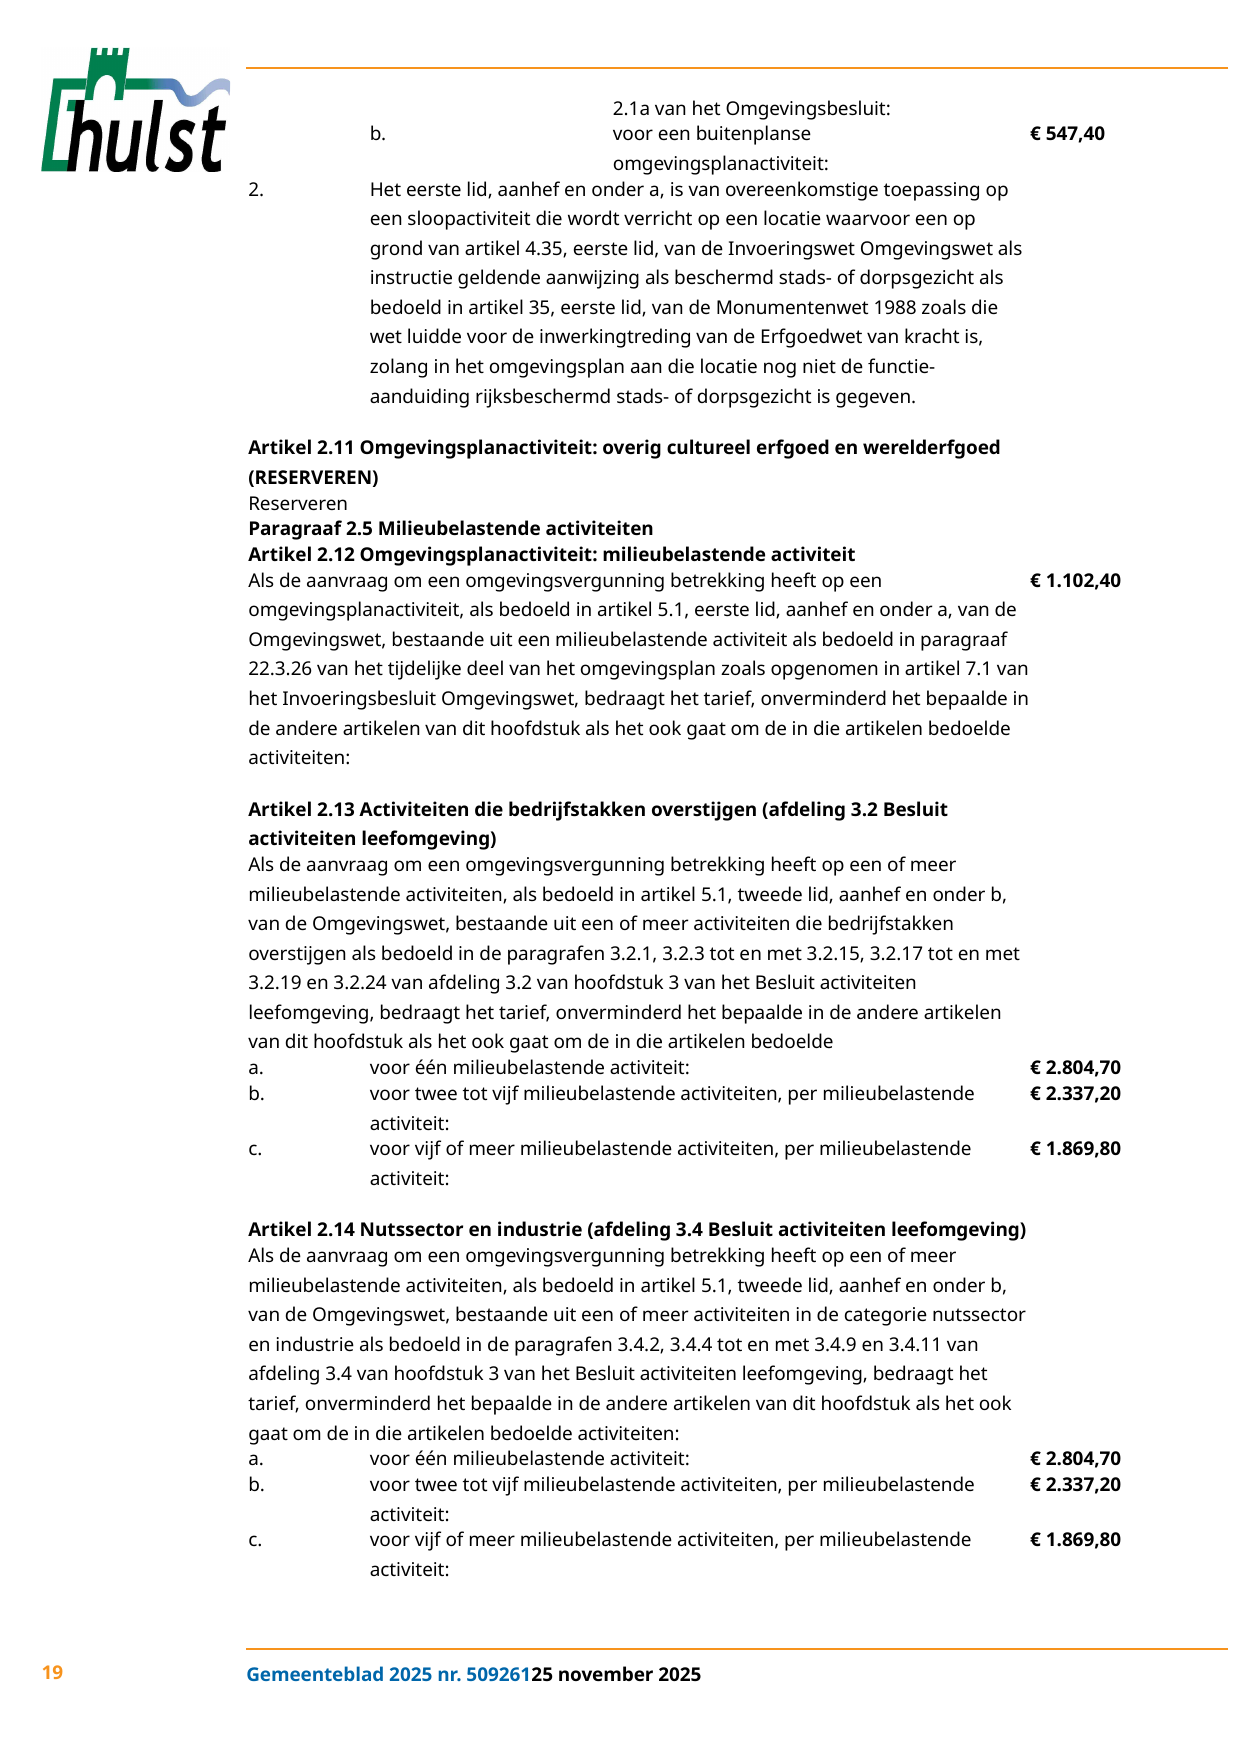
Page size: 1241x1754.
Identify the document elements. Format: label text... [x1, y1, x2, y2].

table_cell € 2.337,20 [1030, 1080, 1152, 1135]
table_cell voor twee tot vijf milieubelastende activiteiten, per milieubelastende activiteit: [370, 1080, 1030, 1135]
table_cell € 2.804,70 [1030, 1445, 1152, 1471]
table_cell [370, 770, 1030, 796]
table_cell b. [248, 1080, 369, 1135]
table_cell [248, 1191, 369, 1216]
table_cell [1030, 409, 1152, 434]
table_cell a. [248, 1445, 369, 1471]
table_cell [1030, 1191, 1152, 1216]
table_cell a. [248, 1054, 369, 1080]
table_cell [248, 1582, 369, 1607]
table_cell b. [370, 121, 613, 176]
table_cell [1030, 796, 1152, 851]
table_cell € 1.102,40 [1030, 567, 1152, 770]
table_cell [1030, 490, 1152, 515]
table_cell [1030, 1582, 1152, 1607]
table_cell Als de aanvraag om een omgevingsvergunning betrekking heeft op een of meer milieubelastende activiteiten, als bedoeld in artikel 5.1, tweede lid, aanhef en onder b, van de Omgevingswet, bestaande uit een of meer activiteiten in de categorie nutssector en industrie als bedoeld in de paragrafen 3.4.2, 3.4.4 tot en met 3.4.9 en 3.4.11 van afdeling 3.4 van hoofdstuk 3 van het Besluit activiteiten leefomgeving, bedraagt het tarief, onverminderd het bepaalde in de andere artikelen van dit hoofdstuk als het ook gaat om de in die artikelen bedoelde activiteiten: [248, 1242, 1030, 1445]
table_cell [1030, 515, 1152, 541]
table_cell Artikel 2.12 Omgevingsplanactiviteit: milieubelastende activiteit [248, 541, 1030, 567]
table_cell € 2.804,70 [1030, 1054, 1152, 1080]
table_cell voor vijf of meer milieubelastende activiteiten, per milieubelastende activiteit: [370, 1526, 1030, 1582]
table_cell c. [248, 1526, 369, 1582]
table_cell [370, 409, 1030, 434]
table_cell Artikel 2.13 Activiteiten die bedrijfstakken overstijgen (afdeling 3.2 Besluit activiteiten leefomgeving) [248, 796, 1030, 851]
table_cell [370, 1582, 1030, 1607]
table_cell € 1.869,80 [1030, 1526, 1152, 1582]
table_cell b. [248, 1471, 369, 1526]
table_cell [1030, 1242, 1152, 1445]
table_cell Artikel 2.11 Omgevingsplanactiviteit: overig cultureel erfgoed en werelderfgoed (RESERVEREN) [248, 434, 1030, 490]
table_cell 2.1a van het Omgevingsbesluit: [613, 95, 1030, 121]
table_cell [248, 770, 369, 796]
table_cell 2. [248, 176, 369, 409]
picture [41, 47, 231, 172]
table_cell [1030, 851, 1152, 1054]
table_cell Als de aanvraag om een omgevingsvergunning betrekking heeft op een of meer milieubelastende activiteiten, als bedoeld in artikel 5.1, tweede lid, aanhef en onder b, van de Omgevingswet, bestaande uit een of meer activiteiten die bedrijfstakken overstijgen als bedoeld in de paragrafen 3.2.1, 3.2.3 tot en met 3.2.15, 3.2.17 tot en met 3.2.19 en 3.2.24 van afdeling 3.2 van hoofdstuk 3 van het Besluit activiteiten leefomgeving, bedraagt het tarief, onverminderd het bepaalde in de andere artikelen van dit hoofdstuk als het ook gaat om de in die artikelen bedoelde [248, 851, 1030, 1054]
table_cell [1030, 770, 1152, 796]
table_cell [248, 95, 369, 121]
table_cell voor vijf of meer milieubelastende activiteiten, per milieubelastende activiteit: [370, 1135, 1030, 1191]
table_cell € 1.869,80 [1030, 1135, 1152, 1191]
table_cell € 547,40 [1030, 121, 1152, 176]
table_cell c. [248, 1135, 369, 1191]
table_cell Reserveren [248, 490, 1030, 515]
table_cell [248, 409, 369, 434]
table_cell voor één milieubelastende activiteit: [370, 1445, 1030, 1471]
table_cell Paragraaf 2.5 Milieubelastende activiteiten [248, 515, 1030, 541]
table_cell [1030, 541, 1152, 567]
table_cell voor een buitenplanse omgevingsplanactiviteit: [613, 121, 1030, 176]
table_cell [1030, 176, 1152, 409]
table_cell Het eerste lid, aanhef en onder a, is van overeenkomstige toepassing op een sloopactiviteit die wordt verricht op een locatie waarvoor een op grond van artikel 4.35, eerste lid, van de Invoeringswet Omgevingswet als instructie geldende aanwijzing als beschermd stads- of dorpsgezicht als bedoeld in artikel 35, eerste lid, van de Monumentenwet 1988 zoals die wet luidde voor de inwerkingtreding van de Erfgoedwet van kracht is, zolang in het omgevingsplan aan die locatie nog niet de functie-aanduiding rijksbeschermd stads- of dorpsgezicht is gegeven. [370, 176, 1030, 409]
table_cell Artikel 2.14 Nutssector en industrie (afdeling 3.4 Besluit activiteiten leefomgeving) [248, 1216, 1030, 1242]
table_cell [370, 95, 613, 121]
table_cell [1030, 434, 1152, 490]
table_cell voor één milieubelastende activiteit: [370, 1054, 1030, 1080]
table_cell voor twee tot vijf milieubelastende activiteiten, per milieubelastende activiteit: [370, 1471, 1030, 1526]
table_cell [370, 1191, 1030, 1216]
table_cell € 2.337,20 [1030, 1471, 1152, 1526]
table_cell [1030, 1216, 1152, 1242]
table_cell [248, 121, 369, 176]
table_cell [1030, 95, 1152, 121]
table_cell Als de aanvraag om een omgevingsvergunning betrekking heeft op een omgevingsplanactiviteit, als bedoeld in artikel 5.1, eerste lid, aanhef en onder a, van de Omgevingswet, bestaande uit een milieubelastende activiteit als bedoeld in paragraaf 22.3.26 van het tijdelijke deel van het omgevingsplan zoals opgenomen in artikel 7.1 van het Invoeringsbesluit Omgevingswet, bedraagt het tarief, onverminderd het bepaalde in de andere artikelen van dit hoofdstuk als het ook gaat om de in die artikelen bedoelde activiteiten: [248, 567, 1030, 770]
